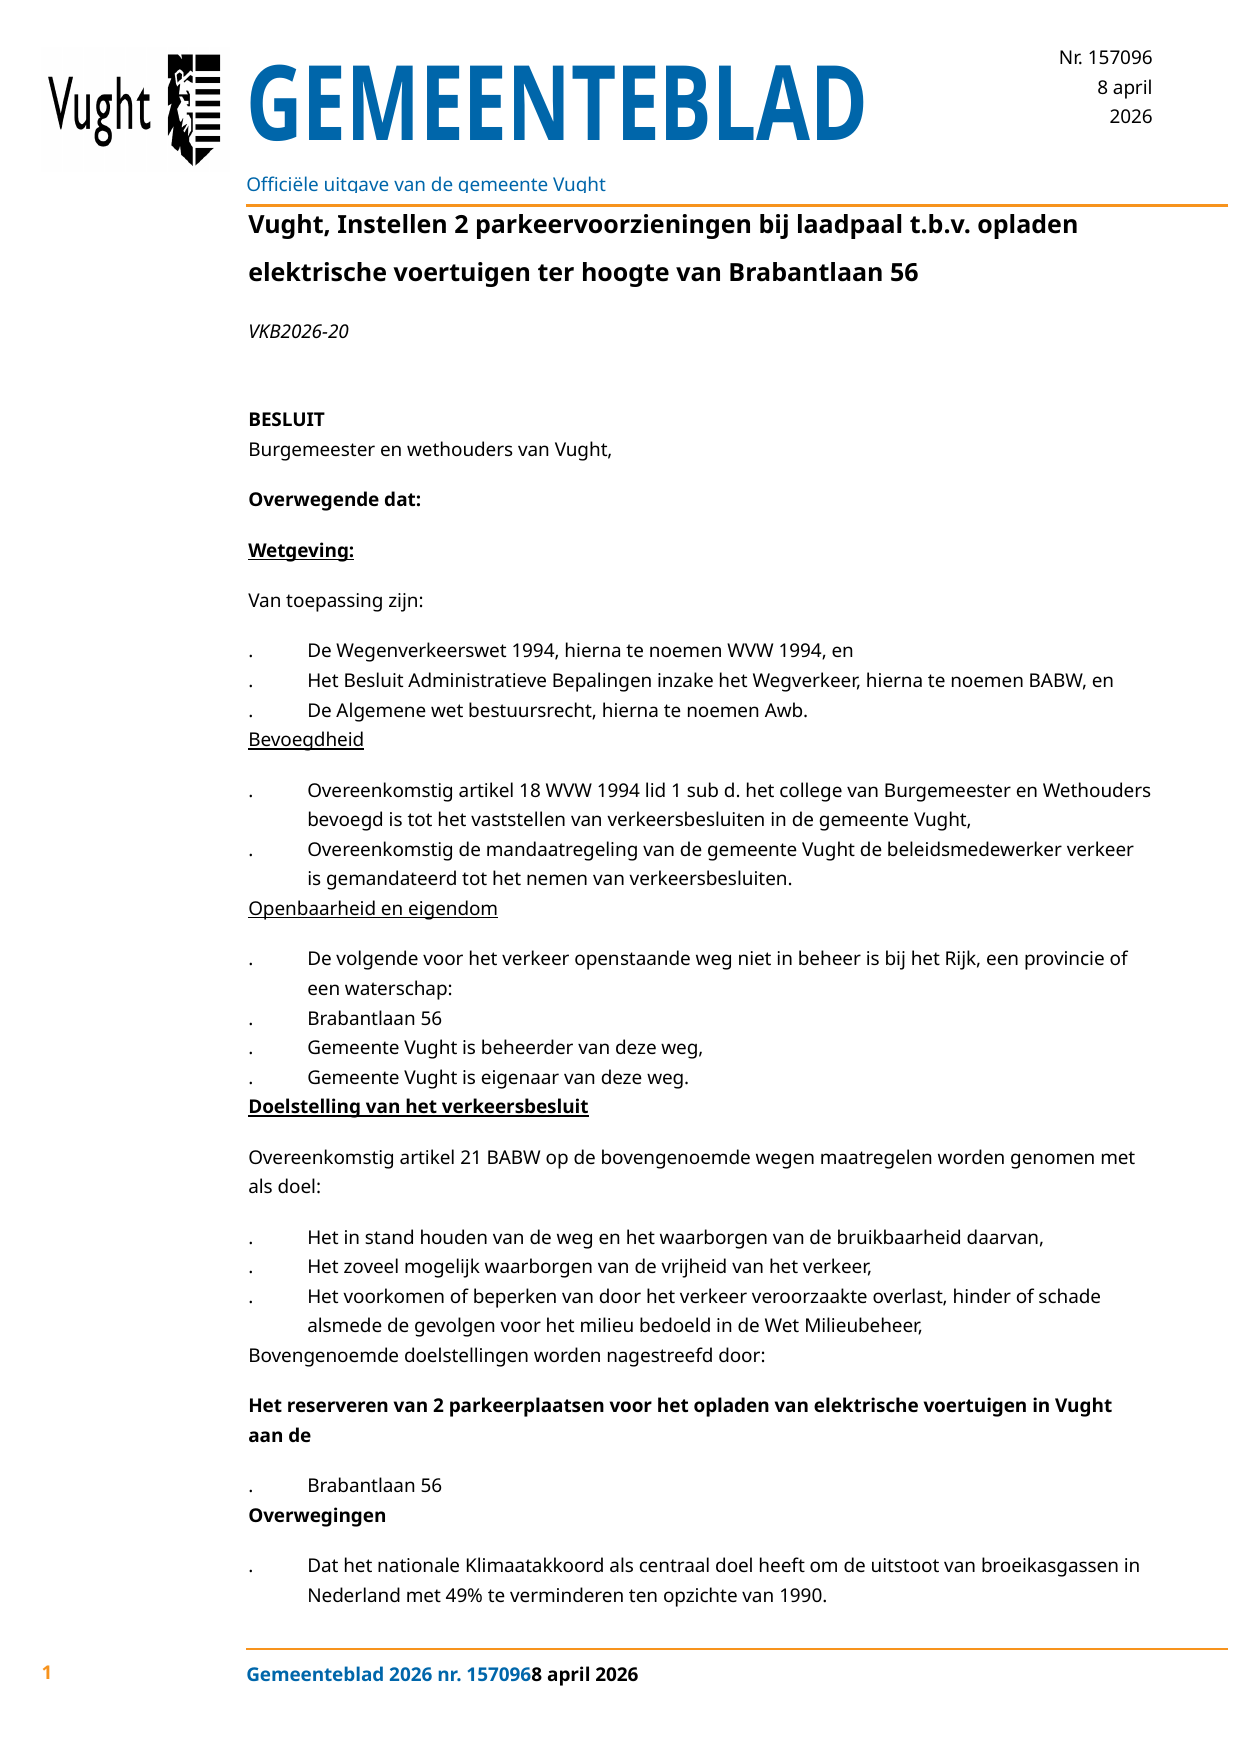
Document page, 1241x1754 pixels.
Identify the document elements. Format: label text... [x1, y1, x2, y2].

list Het zoveel mogelijk waarborgen van de vrijheid van het verkeer, [248, 1253, 1152, 1279]
text Doelstelling van het verkeersbesluit [248, 1093, 1152, 1119]
list Het in stand houden van de weg en het waarborgen van de bruikbaarheid daarvan, [248, 1224, 1152, 1249]
list Brabantlaan 56 [248, 1005, 1152, 1030]
text Bovengenoemde doelstellingen worden nagestreefd door: [248, 1342, 1152, 1368]
list Overeenkomstig de mandaatregeling van de gemeente Vught de beleidsmedewerker verkeer is gemandateerd tot het nemen van verkeersbesluiten. [248, 836, 1152, 891]
text Overwegingen [248, 1502, 1152, 1528]
list Het voorkomen of beperken van door het verkeer veroorzaakte overlast, hinder of schade alsmede de gevolgen voor het milieu bedoeld in de Wet Milieubeheer, [248, 1283, 1152, 1338]
picture [41, 47, 231, 172]
text Van toepassing zijn: [248, 587, 1152, 613]
list De volgende voor het verkeer open­staande weg niet in be­heer is bij het Rijk, een provin­cie of een water­schap: [248, 946, 1152, 1001]
list Gemeente Vught is beheerder van deze weg, [248, 1034, 1152, 1060]
text Overeenkomstig artikel 21 BABW op de bovengenoemde wegen maatregelen worden genomen met als doel: [248, 1144, 1152, 1199]
text Vught, Instellen 2 parkeervoorzieningen bij laadpaal t.b.v. opladen elektrische voertuigen ter hoogte van Brabantlaan 56 [248, 207, 1152, 288]
text Overwegende dat: [248, 486, 1152, 512]
list Het Besluit Administratieve Bepalingen inzake het Wegverkeer, hierna te noemen BABW, en [248, 667, 1152, 693]
list Overeenkomstig artikel 18 WVW 1994 lid 1 sub d. het college van Burgemeester en Wethouders bevoegd is tot het vaststel­len van ver­keersbe­sluiten in de gemeente Vught, [248, 777, 1152, 832]
text BESLUIT [248, 406, 1152, 432]
text Burgemeester en wethouders van Vught, [248, 436, 1152, 462]
list Brabantlaan 56 [248, 1473, 1152, 1498]
text Het reserveren van 2 parkeerplaatsen voor het opladen van elektrische voertuigen in Vught aan de [248, 1393, 1152, 1448]
list Dat het nationale Klimaatakkoord als centraal doel heeft om de uitstoot van broeikasgassen in Nederland met 49% te verminderen ten opzichte van 1990. [248, 1553, 1152, 1608]
list De Wegenverkeerswet 1994, hierna te noemen WVW 1994, en [248, 638, 1152, 663]
text Wetgeving: [248, 537, 1152, 562]
text Bevoegdheid [248, 726, 1152, 752]
list Gemeente Vught is eigenaar van deze weg. [248, 1064, 1152, 1089]
text VKB2026-20 [248, 318, 1152, 344]
text Openbaarheid en eigendom [248, 895, 1152, 921]
list De Algemene wet bestuursrecht, hierna te noemen Awb. [248, 697, 1152, 722]
